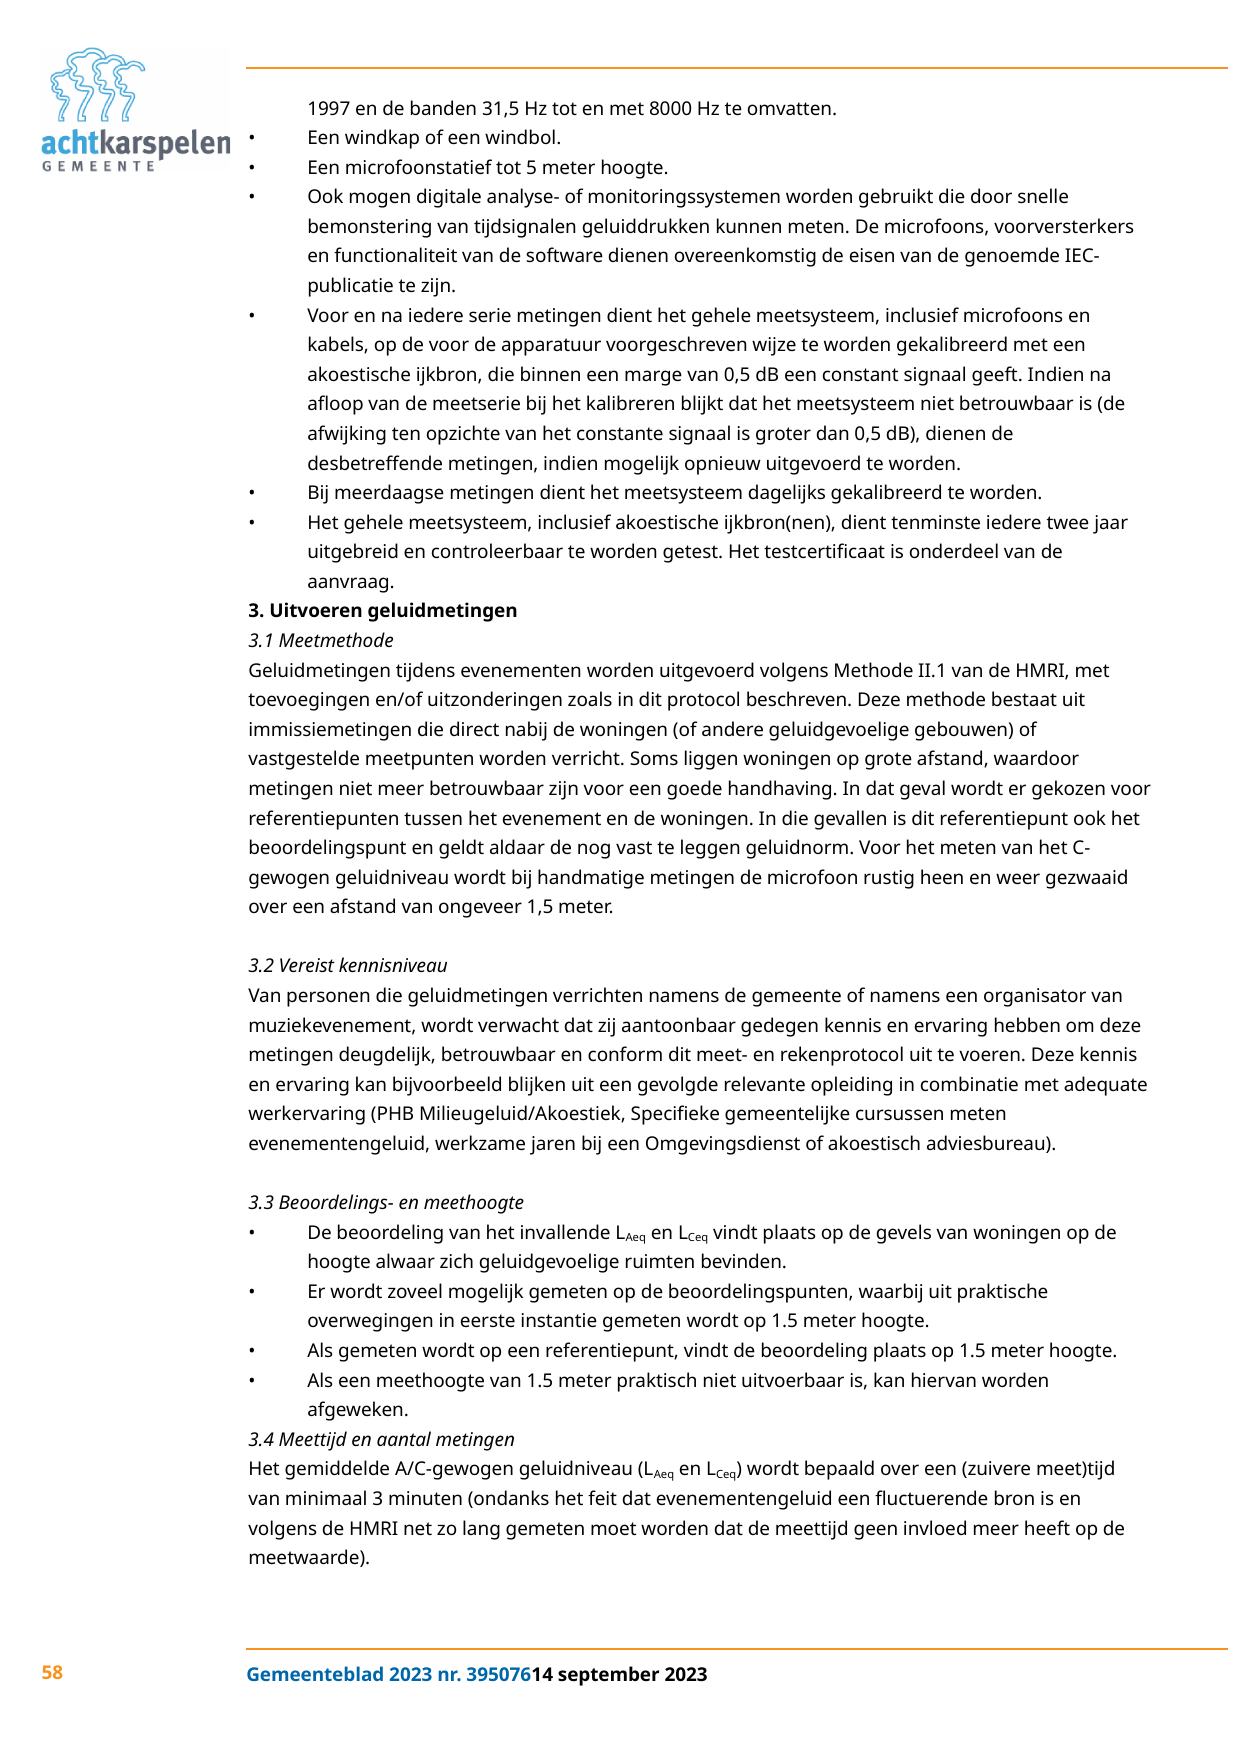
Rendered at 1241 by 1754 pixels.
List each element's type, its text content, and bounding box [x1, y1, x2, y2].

list Het gehele meetsysteem, inclusief akoestische ijkbron(nen), dient tenminste iedere twee jaar uitgebreid en controleerbaar te worden getest. Het testcertificaat is onderdeel van de aanvraag. [248, 509, 1152, 594]
list Een windkap of een windbol. [248, 124, 1152, 150]
text 3.3 Beoordelings- en meethoogte [248, 1189, 1152, 1215]
text 3.2 Vereist kennisniveau [248, 953, 1152, 978]
text 3. Uitvoeren geluidmetingen [248, 598, 1152, 623]
text Het gemiddelde A/C-gewogen geluidniveau (LAeq en LCeq) wordt bepaald over een (zuivere meet)tijd van minimaal 3 minuten (ondanks het feit dat evenementengeluid een fluctuerende bron is en volgens de HMRI net zo lang gemeten moet worden dat de meettijd geen invloed meer heeft op de meetwaarde). [248, 1456, 1152, 1570]
list Er wordt zoveel mogelijk gemeten op de beoordelingspunten, waarbij uit praktische overwegingen in eerste instantie gemeten wordt op 1.5 meter hoogte. [248, 1278, 1152, 1333]
text Geluidmetingen tijdens evenementen worden uitgevoerd volgens Methode II.1 van de HMRI, met toevoegingen en/of uitzonderingen zoals in dit protocol beschreven. Deze methode bestaat uit immissiemetingen die direct nabij de woningen (of andere geluidgevoelige gebouwen) of vastgestelde meetpunten worden verricht. Soms liggen woningen op grote afstand, waardoor metingen niet meer betrouwbaar zijn voor een goede handhaving. In dat geval wordt er gekozen voor referentiepunten tussen het evenement en de woningen. In die gevallen is dit referentiepunt ook het beoordelingspunt en geldt aldaar de nog vast te leggen geluidnorm. Voor het meten van het C-gewogen geluidniveau wordt bij handmatige metingen de microfoon rustig heen en weer gezwaaid over een afstand van ongeveer 1,5 meter. [248, 657, 1152, 919]
list De beoordeling van het invallende LAeq en LCeq vindt plaats op de gevels van woningen op de hoogte alwaar zich geluidgevoelige ruimten bevinden. [248, 1219, 1152, 1274]
text Van personen die geluidmetingen verrichten namens de gemeente of namens een organisator van muziekevenement, wordt verwacht dat zij aantoonbaar gedegen kennis en ervaring hebben om deze metingen deugdelijk, betrouwbaar en conform dit meet- en rekenprotocol uit te voeren. Deze kennis en ervaring kan bijvoorbeeld blijken uit een gevolgde relevante opleiding in combinatie met adequate werkervaring (PHB Milieugeluid/Akoestiek, Specifieke gemeentelijke cursussen meten evenementengeluid, werkzame jaren bij een Omgevingsdienst of akoestisch adviesbureau). [248, 982, 1152, 1156]
list Een microfoonstatief tot 5 meter hoogte. [248, 154, 1152, 180]
list Ook mogen digitale analyse- of monitoringssystemen worden gebruikt die door snelle bemonstering van tijdsignalen geluiddrukken kunnen meten. De microfoons, voorversterkers en functionaliteit van de software dienen overeenkomstig de eisen van de genoemde IEC-publicatie te zijn. [248, 183, 1152, 298]
list Als gemeten wordt op een referentiepunt, vindt de beoordeling plaats op 1.5 meter hoogte. [248, 1337, 1152, 1363]
list Voor en na iedere serie metingen dient het gehele meetsysteem, inclusief microfoons en kabels, op de voor de apparatuur voorgeschreven wijze te worden gekalibreerd met een akoestische ijkbron, die binnen een marge van 0,5 dB een constant signaal geeft. Indien na afloop van de meetserie bij het kalibreren blijkt dat het meetsysteem niet betrouwbaar is (de afwijking ten opzichte van het constante signaal is groter dan 0,5 dB), dienen de desbetreffende metingen, indien mogelijk opnieuw uitgevoerd te worden. [248, 302, 1152, 476]
text 3.1 Meetmethode [248, 627, 1152, 653]
list Als een meethoogte van 1.5 meter praktisch niet uitvoerbaar is, kan hiervan worden afgeweken. [248, 1367, 1152, 1422]
list Bij meerdaagse metingen dient het meetsysteem dagelijks gekalibreerd te worden. [248, 479, 1152, 505]
picture [41, 47, 231, 172]
text 3.4 Meettijd en aantal metingen [248, 1426, 1152, 1452]
list 1997 en de banden 31,5 Hz tot en met 8000 Hz te omvatten. [248, 95, 1152, 121]
